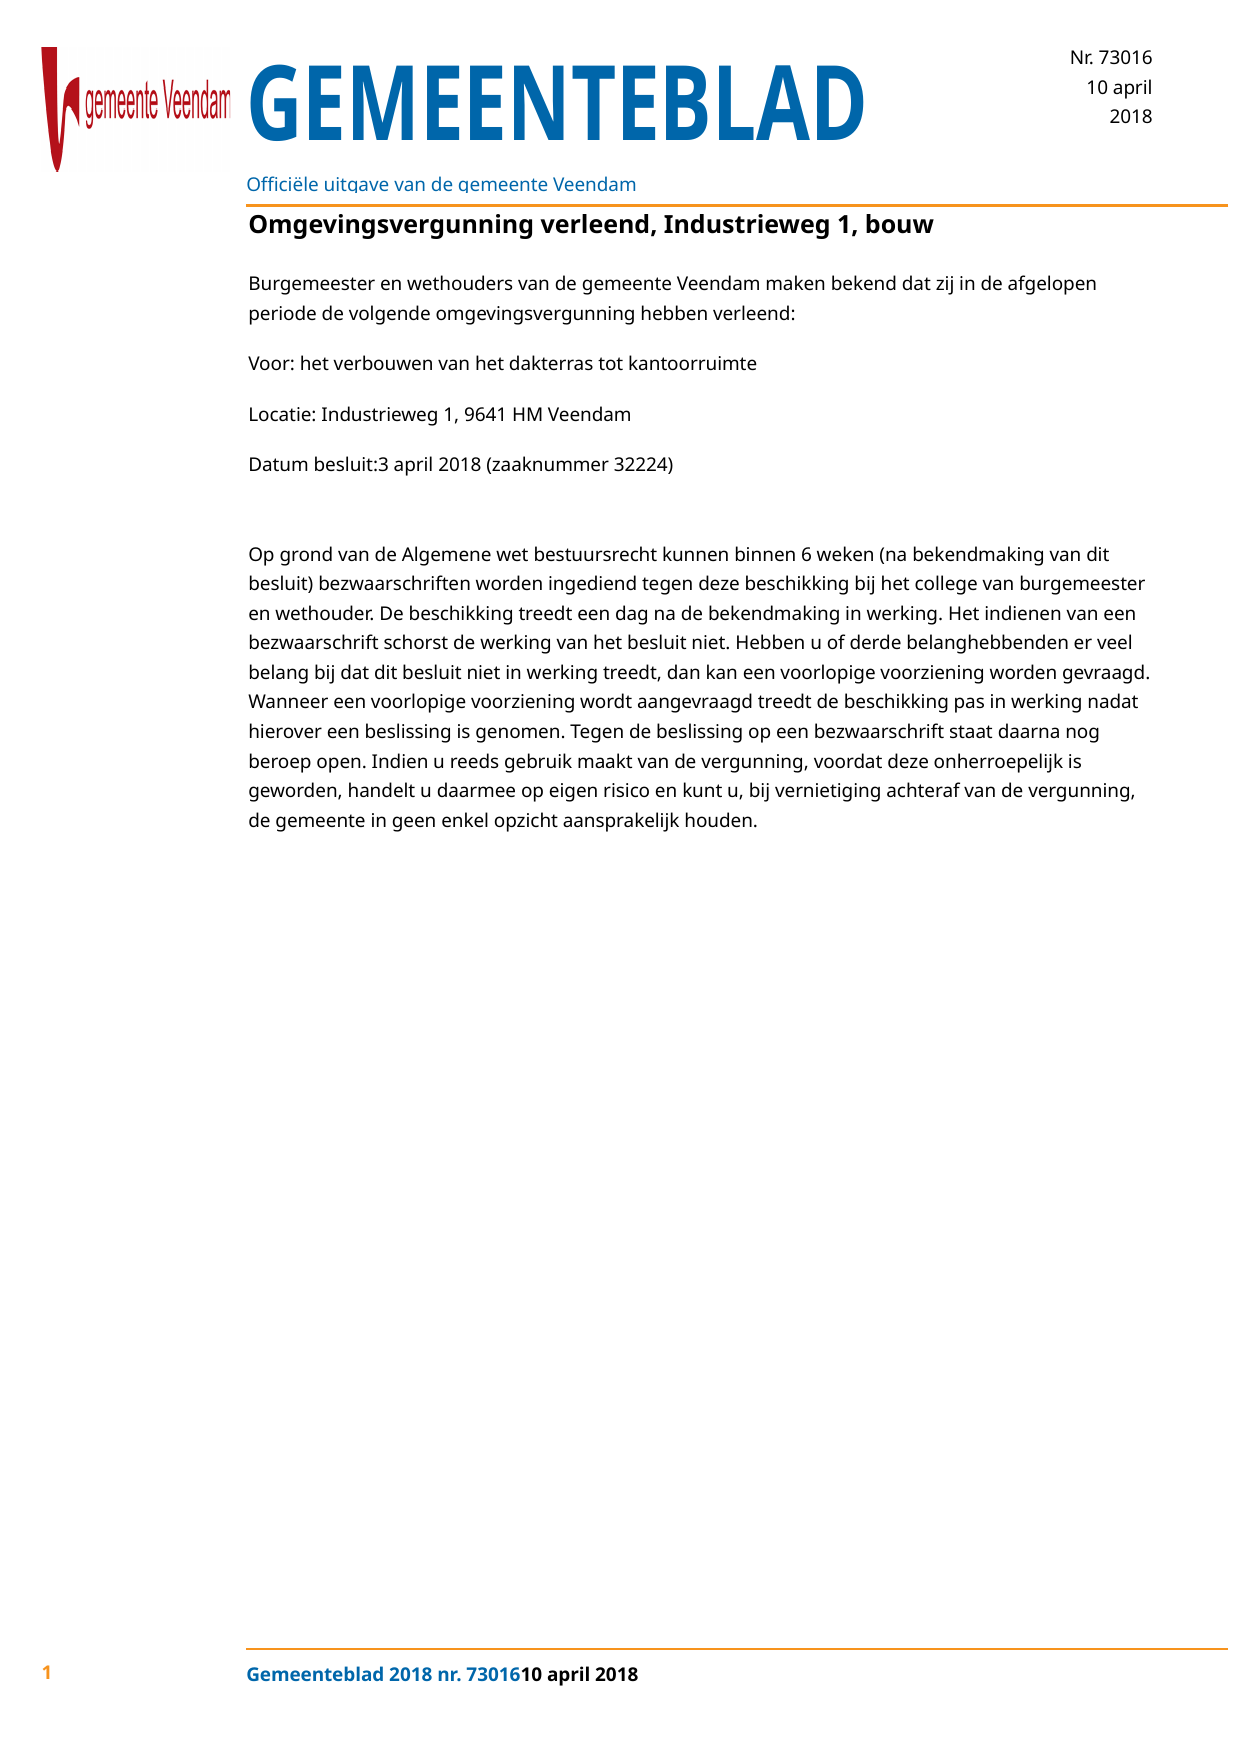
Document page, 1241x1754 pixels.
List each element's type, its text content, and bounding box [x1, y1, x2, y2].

picture [41, 47, 231, 172]
text Omgevingsvergunning verleend, Industrieweg 1, bouw [248, 207, 1152, 241]
text Voor: het verbouwen van het dakterras tot kantoorruimte [248, 350, 1152, 376]
text Locatie: Industrieweg 1, 9641 HM Veendam [248, 401, 1152, 426]
text Datum besluit:3 april 2018 (zaaknummer 32224) [248, 451, 1152, 477]
text Burgemeester en wethouders van de gemeente Veendam maken bekend dat zij in de afgelopen periode de volgende omgevingsvergunning hebben verleend: [248, 270, 1152, 326]
text Op grond van de Algemene wet bestuursrecht kunnen binnen 6 weken (na bekendmaking van dit besluit) bezwaarschriften worden ingediend tegen deze beschikking bij het college van burgemeester en wethouder. De beschikking treedt een dag na de bekendmaking in werking. Het indienen van een bezwaarschrift schorst de werking van het besluit niet. Hebben u of derde belanghebbenden er veel belang bij dat dit besluit niet in werking treedt, dan kan een voorlopige voorziening worden gevraagd. Wanneer een voorlopige voorziening wordt aangevraagd treedt de beschikking pas in werking nadat hierover een beslissing is genomen. Tegen de beslissing op een bezwaarschrift staat daarna nog beroep open. Indien u reeds gebruik maakt van de vergunning, voordat deze onherroepelijk is geworden, handelt u daarmee op eigen risico en kunt u, bij vernietiging achteraf van de vergunning, de gemeente in geen enkel opzicht aansprakelijk houden. [248, 541, 1152, 833]
